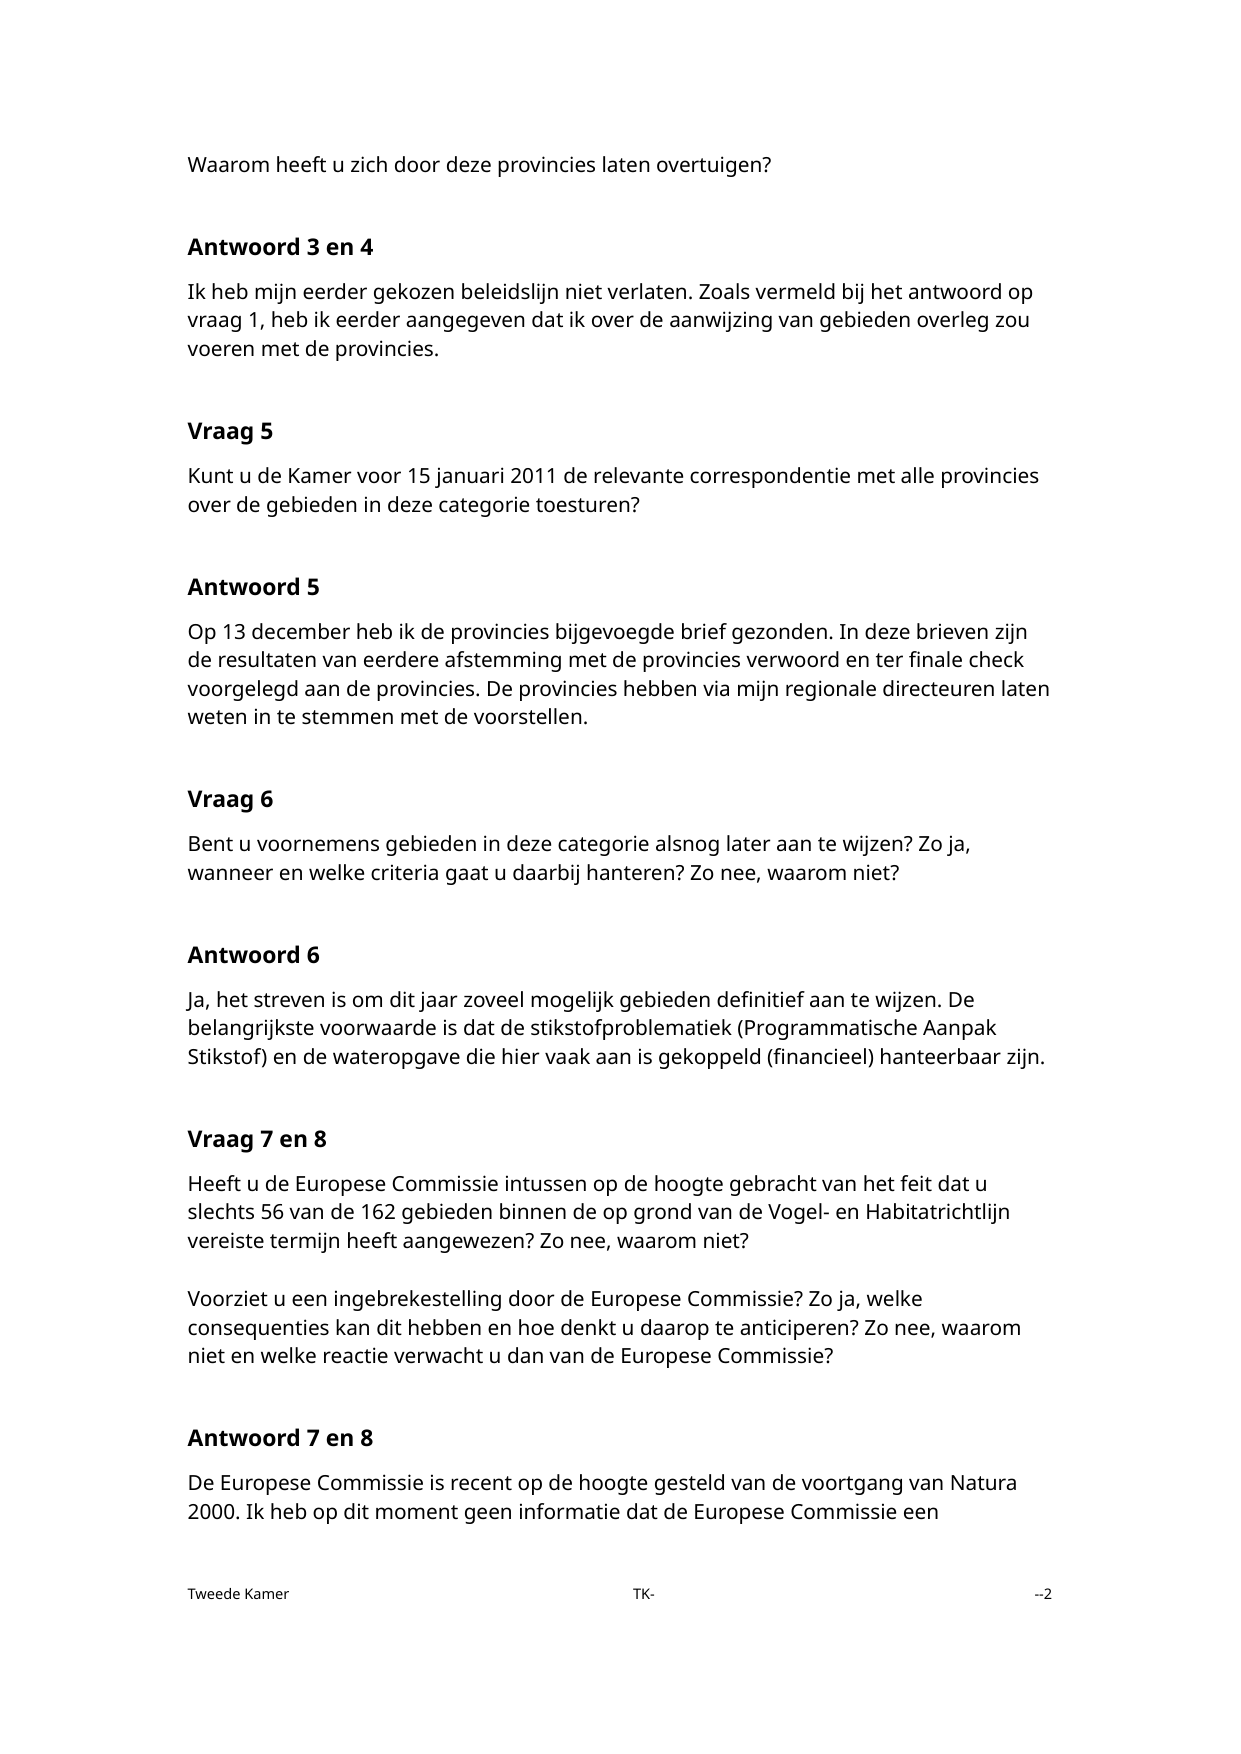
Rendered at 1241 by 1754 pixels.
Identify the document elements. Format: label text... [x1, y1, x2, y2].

subtitle Antwoord 7 en 8 [187, 1422, 1053, 1453]
text Bent u voornemens gebieden in deze categorie alsnog later aan te wijzen? Zo ja, wanneer en welke criteria gaat u daarbij hanteren? Zo nee, waarom niet? [187, 829, 1053, 886]
text Kunt u de Kamer voor 15 januari 2011 de relevante correspondentie met alle provincies over de gebieden in deze categorie toesturen? [187, 461, 1053, 518]
text Waarom heeft u zich door deze provincies laten overtuigen? [187, 150, 1053, 178]
text Voorziet u een ingebrekestelling door de Europese Commissie? Zo ja, welke consequenties kan dit hebben en hoe denkt u daarop te anticiperen? Zo nee, waarom niet en welke reactie verwacht u dan van de Europese Commissie? [187, 1284, 1053, 1370]
text Heeft u de Europese Commissie intussen op de hoogte gebracht van het feit dat u slechts 56 van de 162 gebieden binnen de op grond van de Vogel- en Habitatrichtlijn vereiste termijn heeft aangewezen? Zo nee, waarom niet? [187, 1169, 1053, 1254]
subtitle Antwoord 5 [187, 571, 1053, 602]
subtitle Vraag 6 [187, 783, 1053, 814]
text Ja, het streven is om dit jaar zoveel mogelijk gebieden definitief aan te wijzen. De belangrijkste voorwaarde is dat de stikstofproblematiek (Programmatische Aanpak Stikstof) en de wateropgave die hier vaak aan is gekoppeld (financieel) hanteerbaar zijn. [187, 985, 1053, 1070]
subtitle Antwoord 6 [187, 939, 1053, 970]
text Op 13 december heb ik de provincies bijgevoegde brief gezonden. In deze brieven zijn de resultaten van eerdere afstemming met de provincies verwoord en ter finale check voorgelegd aan de provincies. De provincies hebben via mijn regionale directeuren laten weten in te stemmen met de voorstellen. [187, 617, 1053, 731]
subtitle Vraag 7 en 8 [187, 1123, 1053, 1154]
subtitle Antwoord 3 en 4 [187, 231, 1053, 262]
subtitle Vraag 5 [187, 415, 1053, 446]
text Ik heb mijn eerder gekozen beleidslijn niet verlaten. Zoals vermeld bij het antwoord op vraag 1, heb ik eerder aangegeven dat ik over de aanwijzing van gebieden overleg zou voeren met de provincies. [187, 277, 1053, 362]
text De Europese Commissie is recent op de hoogte gesteld van de voortgang van Natura 2000. Ik heb op dit moment geen informatie dat de Europese Commissie een [187, 1468, 1053, 1525]
